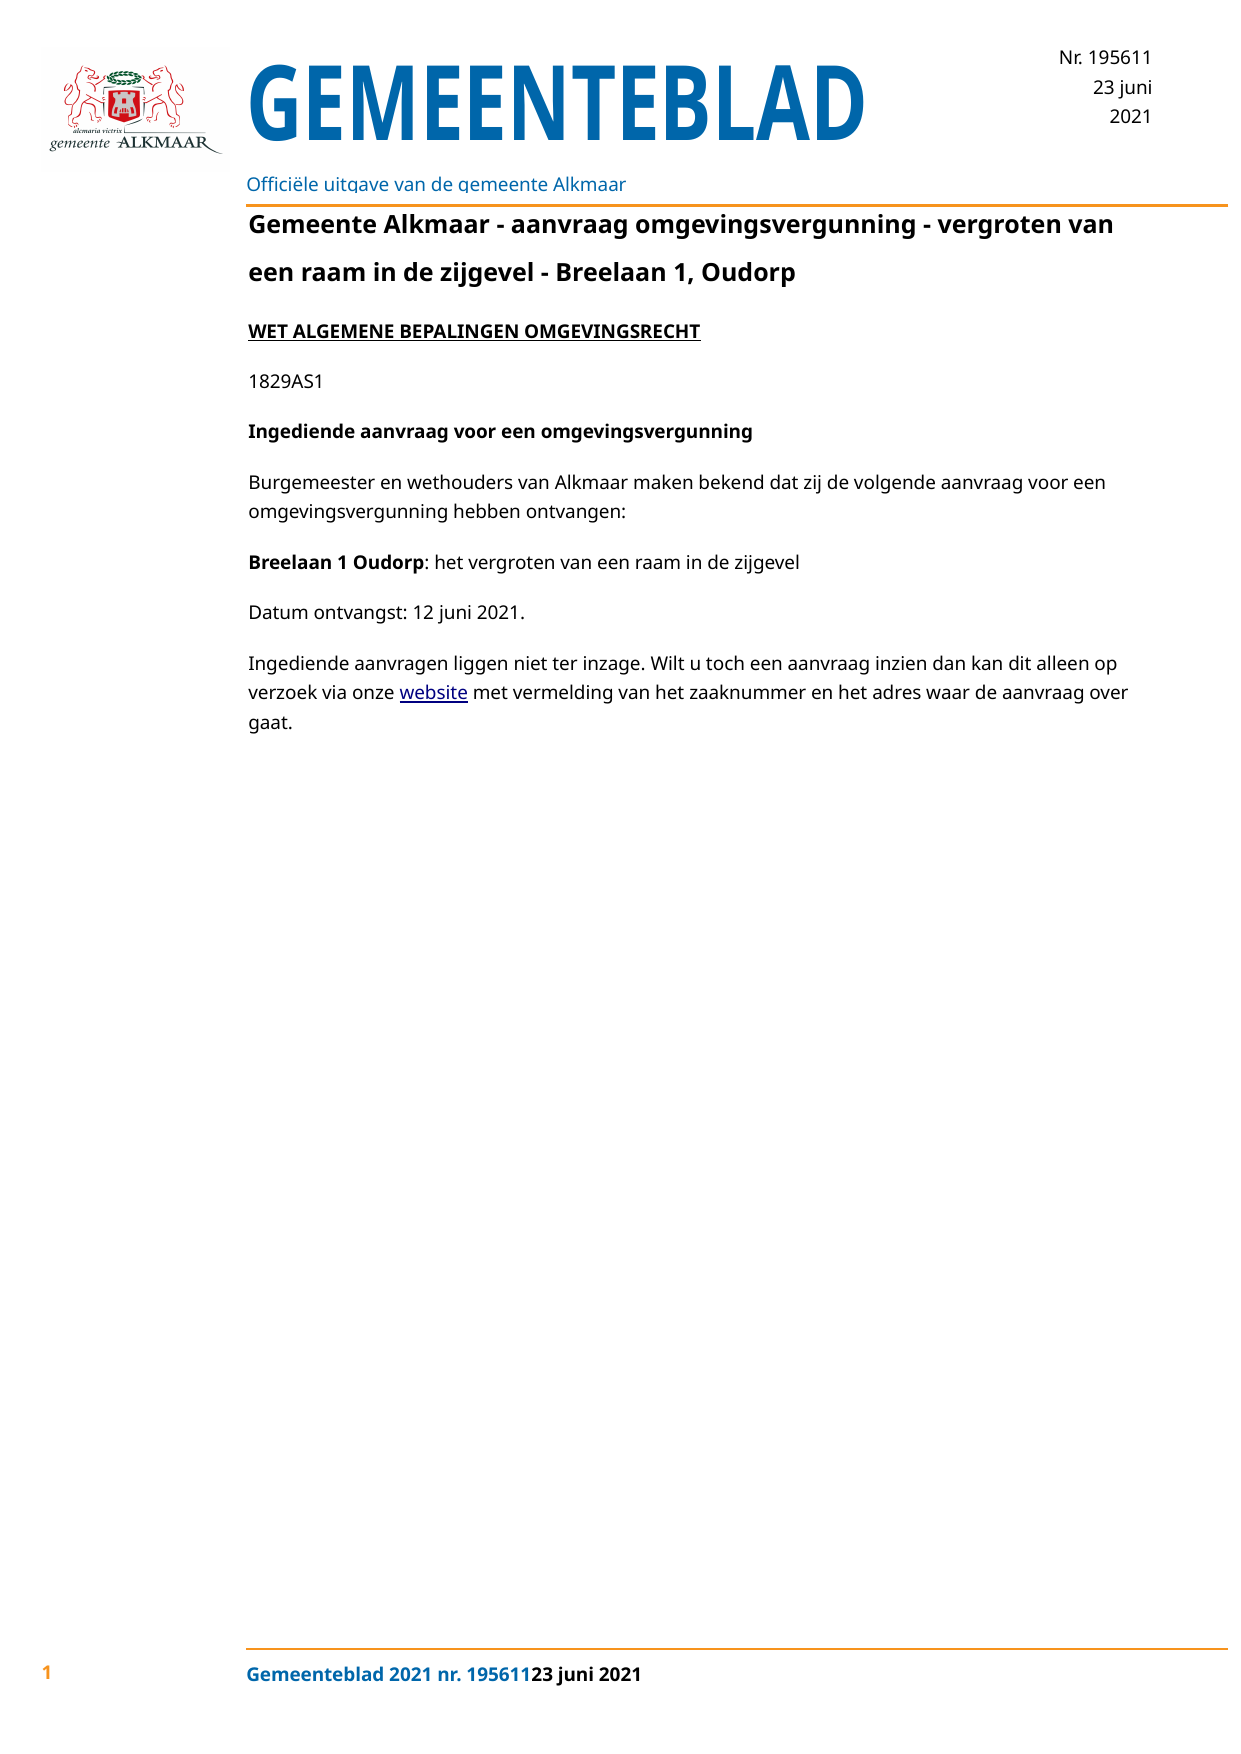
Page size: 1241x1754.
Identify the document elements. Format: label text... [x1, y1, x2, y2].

text Gemeente Alkmaar - aanvraag omgevingsvergunning - vergroten van een raam in de zijgevel - Breelaan 1, Oudorp [248, 207, 1152, 288]
text Burgemeester en wethouders van Alkmaar maken bekend dat zij de volgende aanvraag voor een omgevingsvergunning hebben ontvangen: [248, 469, 1152, 524]
text Datum ontvangst: 12 juni 2021. [248, 599, 1152, 625]
text 1829AS1 [248, 368, 1152, 394]
text Breelaan 1 Oudorp: het vergroten van een raam in de zijgevel [248, 549, 1152, 575]
text Ingediende aanvraag voor een omgevingsvergunning [248, 419, 1152, 444]
text WET ALGEMENE BEPALINGEN OMGEVINGSRECHT [248, 318, 1152, 344]
text Ingediende aanvragen liggen niet ter inzage. Wilt u toch een aanvraag inzien dan kan dit alleen op verzoek via onze website met vermelding van het zaaknummer en het adres waar de aanvraag over gaat. [248, 650, 1152, 735]
picture [41, 47, 231, 172]
